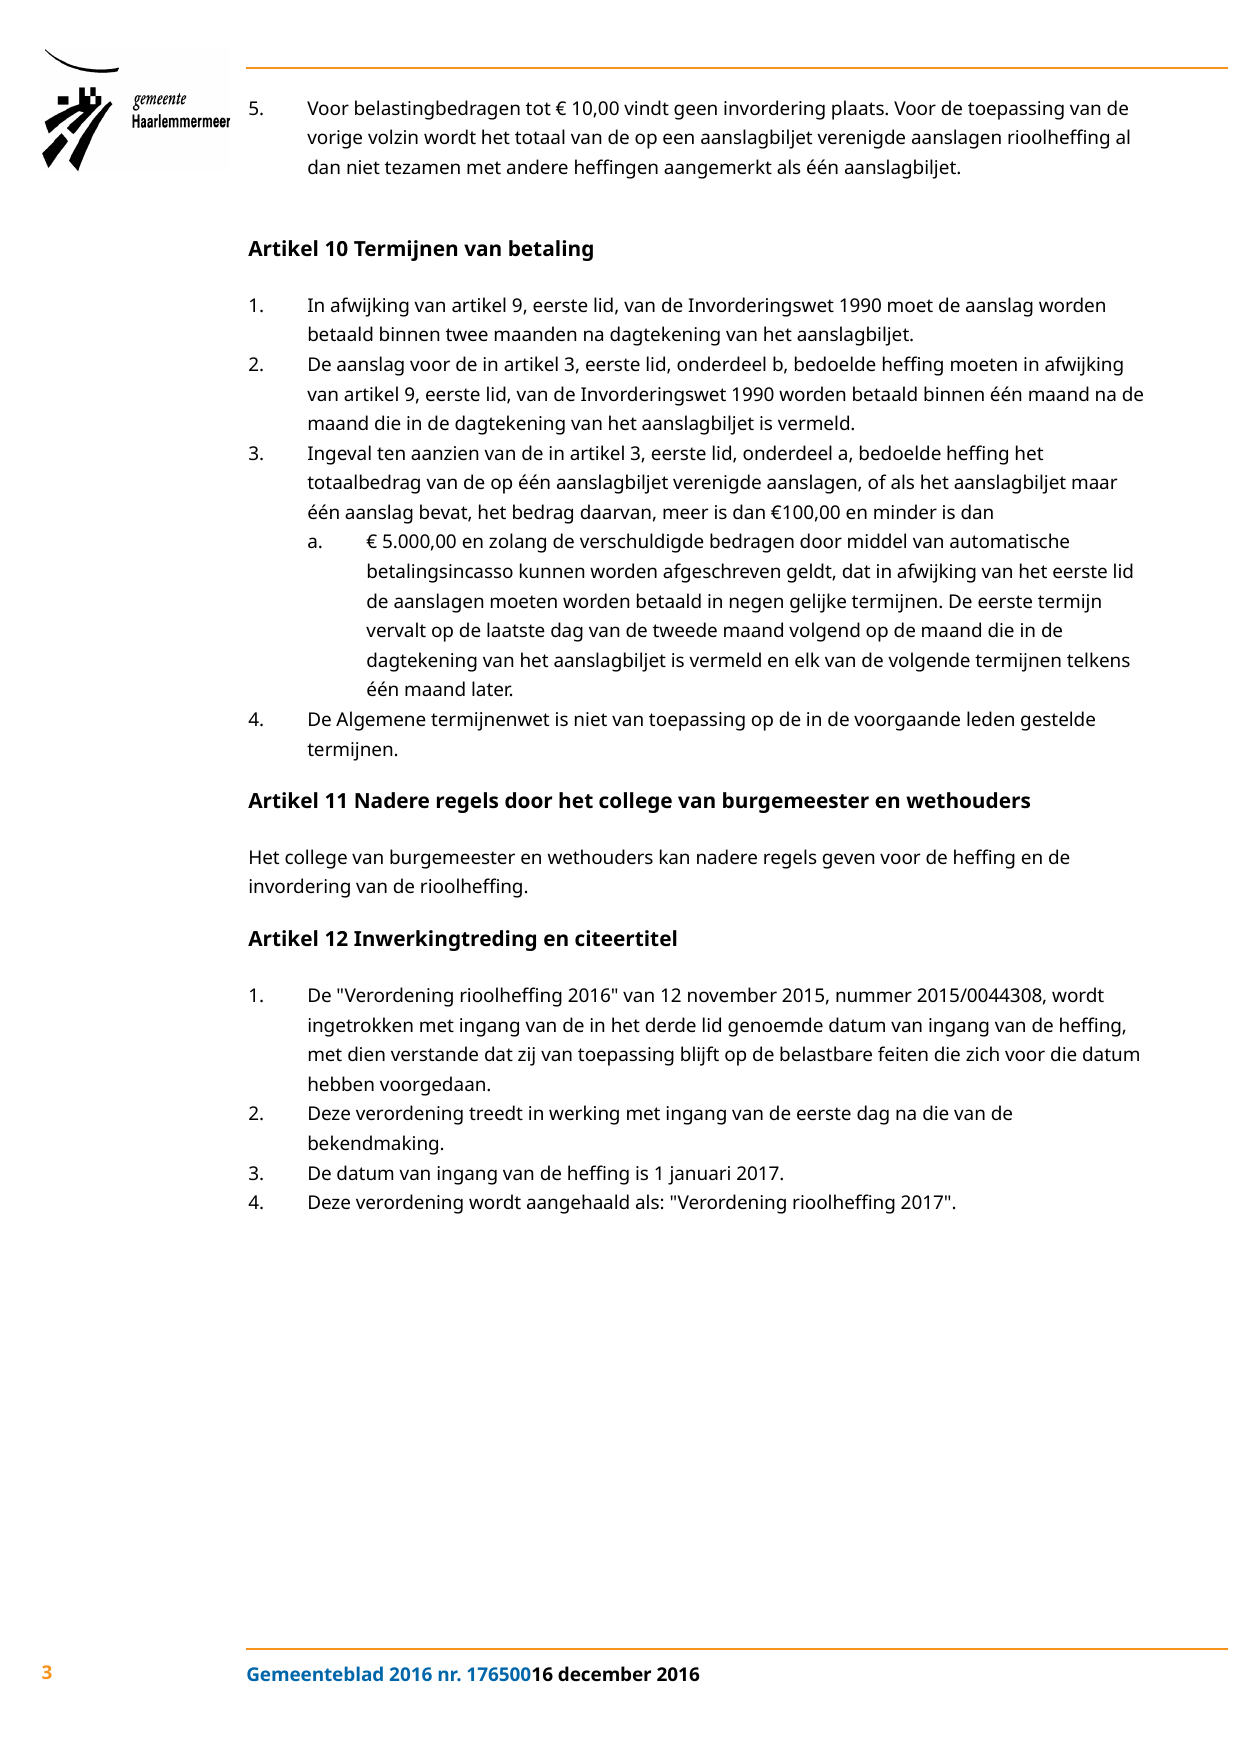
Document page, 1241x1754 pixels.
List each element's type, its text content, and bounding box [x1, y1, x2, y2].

list Ingeval ten aanzien van de in artikel 3, eerste lid, onderdeel a, bedoelde heffing het totaalbedrag van de op één aanslagbiljet verenigde aanslagen, of als het aanslagbiljet maar één aanslag bevat, het bedrag daarvan, meer is dan €100,00 en minder is dan [248, 440, 1152, 525]
picture [41, 47, 231, 172]
list De aanslag voor de in artikel 3, eerste lid, onderdeel b, bedoelde heffing moeten in afwijking van artikel 9, eerste lid, van de Invorderingswet 1990 worden betaald binnen één maand na de maand die in de dagtekening van het aanslagbiljet is vermeld. [248, 351, 1152, 436]
list Voor belastingbedragen tot € 10,00 vindt geen invordering plaats. Voor de toepassing van de vorige volzin wordt het totaal van de op een aanslagbiljet verenigde aanslagen rioolheffing al dan niet tezamen met andere heffingen aangemerkt als één aanslagbiljet. [248, 95, 1152, 180]
text Artikel 11 Nadere regels door het college van burgemeester en wethouders [248, 786, 1152, 814]
text Het college van burgemeester en wethouders kan nadere regels geven voor de heffing en de invordering van de rioolheffing. [248, 844, 1152, 899]
text Artikel 12 Inwerkingtreding en citeertitel [248, 924, 1152, 953]
list Deze verordening wordt aangehaald als: "Verordening rioolheffing 2017". [248, 1189, 1152, 1215]
list € 5.000,00 en zolang de verschuldigde bedragen door middel van automatische betalingsincasso kunnen worden afgeschreven geldt, dat in afwijking van het eerste lid de aanslagen moeten worden betaald in negen gelijke termijnen. De eerste termijn vervalt op de laatste dag van de tweede maand volgend op de maand die in de dagtekening van het aanslagbiljet is vermeld en elk van de volgende termijnen telkens één maand later. [307, 529, 1152, 702]
text Artikel 10 Termijnen van betaling [248, 234, 1152, 262]
list De datum van ingang van de heffing is 1 januari 2017. [248, 1160, 1152, 1185]
list In afwijking van artikel 9, eerste lid, van de Invorderingswet 1990 moet de aanslag worden betaald binnen twee maanden na dagtekening van het aanslagbiljet. [248, 292, 1152, 347]
list De "Verordening rioolheffing 2016" van 12 november 2015, nummer 2015/0044308, wordt ingetrokken met ingang van de in het derde lid genoemde datum van ingang van de heffing, met dien verstande dat zij van toepassing blijft op de belastbare feiten die zich voor die datum hebben voorgedaan. [248, 982, 1152, 1097]
list Deze verordening treedt in werking met ingang van de eerste dag na die van de bekendmaking. [248, 1101, 1152, 1156]
list De Algemene termijnenwet is niet van toepassing op de in de voorgaande leden gestelde termijnen. [248, 706, 1152, 761]
